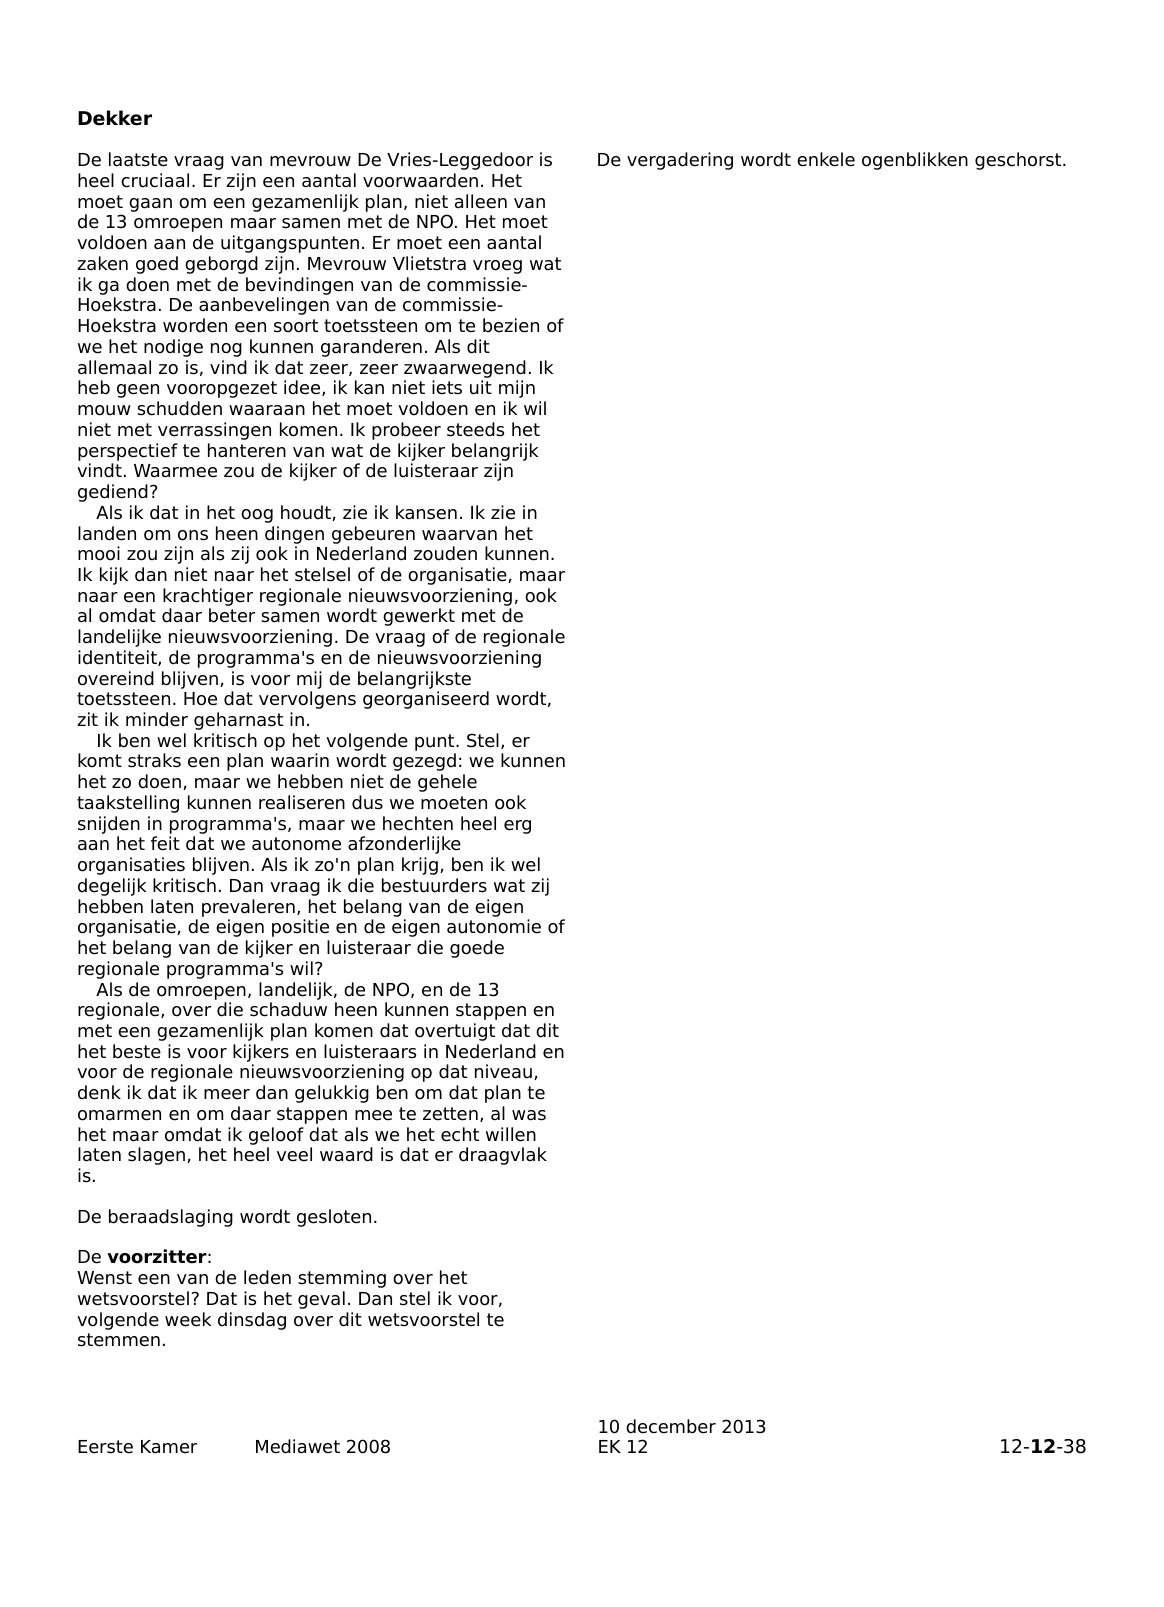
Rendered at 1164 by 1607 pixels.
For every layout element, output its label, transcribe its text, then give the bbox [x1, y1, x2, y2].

text Wenst een van de leden stemming over het wetsvoorstel? Dat is het geval. Dan stel ik voor, volgende week dinsdag over dit wetsvoorstel te stemmen. [77, 1268, 567, 1351]
text De beraadslaging wordt gesloten. [77, 1207, 567, 1227]
text De vergadering wordt enkele ogenblikken geschorst. [596, 150, 1087, 171]
text Als de omroepen, landelijk, de NPO, en de 13 regionale, over die schaduw heen kunnen stappen en met een gezamenlijk plan komen dat overtuigt dat dit het beste is voor kijkers en luisteraars in Nederland en voor de regionale nieuwsvoorziening op dat niveau, denk ik dat ik meer dan gelukkig ben om dat plan te omarmen en om daar stappen mee te zetten, al was het maar omdat ik geloof dat als we het echt willen laten slagen, het heel veel waard is dat er draagvlak is. [77, 979, 567, 1187]
text Als ik dat in het oog houdt, zie ik kansen. Ik zie in landen om ons heen dingen gebeuren waarvan het mooi zou zijn als zij ook in Nederland zouden kunnen. Ik kijk dan niet naar het stelsel of de organisatie, maar naar een krachtiger regionale nieuwsvoorziening, ook al omdat daar beter samen wordt gewerkt met de landelijke nieuwsvoorziening. De vraag of de regionale identiteit, de programma's en de nieuwsvoorziening overeind blijven, is voor mij de belangrijkste toetssteen. Hoe dat vervolgens georganiseerd wordt, zit ik minder geharnast in. [77, 503, 567, 731]
text Ik ben wel kritisch op het volgende punt. Stel, er komt straks een plan waarin wordt gezegd: we kunnen het zo doen, maar we hebben niet de gehele taakstelling kunnen realiseren dus we moeten ook snijden in programma's, maar we hechten heel erg aan het feit dat we autonome afzonderlijke organisaties blijven. Als ik zo'n plan krijg, ben ik wel degelijk kritisch. Dan vraag ik die bestuurders wat zij hebben laten prevaleren, het belang van de eigen organisatie, de eigen positie en de eigen autonomie of het belang van de kijker en luisteraar die goede regionale programma's wil? [77, 731, 567, 979]
text De voorzitter: [77, 1247, 567, 1268]
text De laatste vraag van mevrouw De Vries-Leggedoor is heel cruciaal. Er zijn een aantal voorwaarden. Het moet gaan om een gezamenlijk plan, niet alleen van de 13 omroepen maar samen met de NPO. Het moet voldoen aan de uitgangspunten. Er moet een aantal zaken goed geborgd zijn. Mevrouw Vlietstra vroeg wat ik ga doen met de bevindingen van de commissie-Hoekstra. De aanbevelingen van de commissie-Hoekstra worden een soort toetssteen om te bezien of we het nodige nog kunnen garanderen. Als dit allemaal zo is, vind ik dat zeer, zeer zwaarwegend. Ik heb geen vooropgezet idee, ik kan niet iets uit mijn mouw schudden waaraan het moet voldoen en ik wil niet met verrassingen komen. Ik probeer steeds het perspectief te hanteren van wat de kijker belangrijk vindt. Waarmee zou de kijker of de luisteraar zijn gediend? [77, 150, 567, 503]
